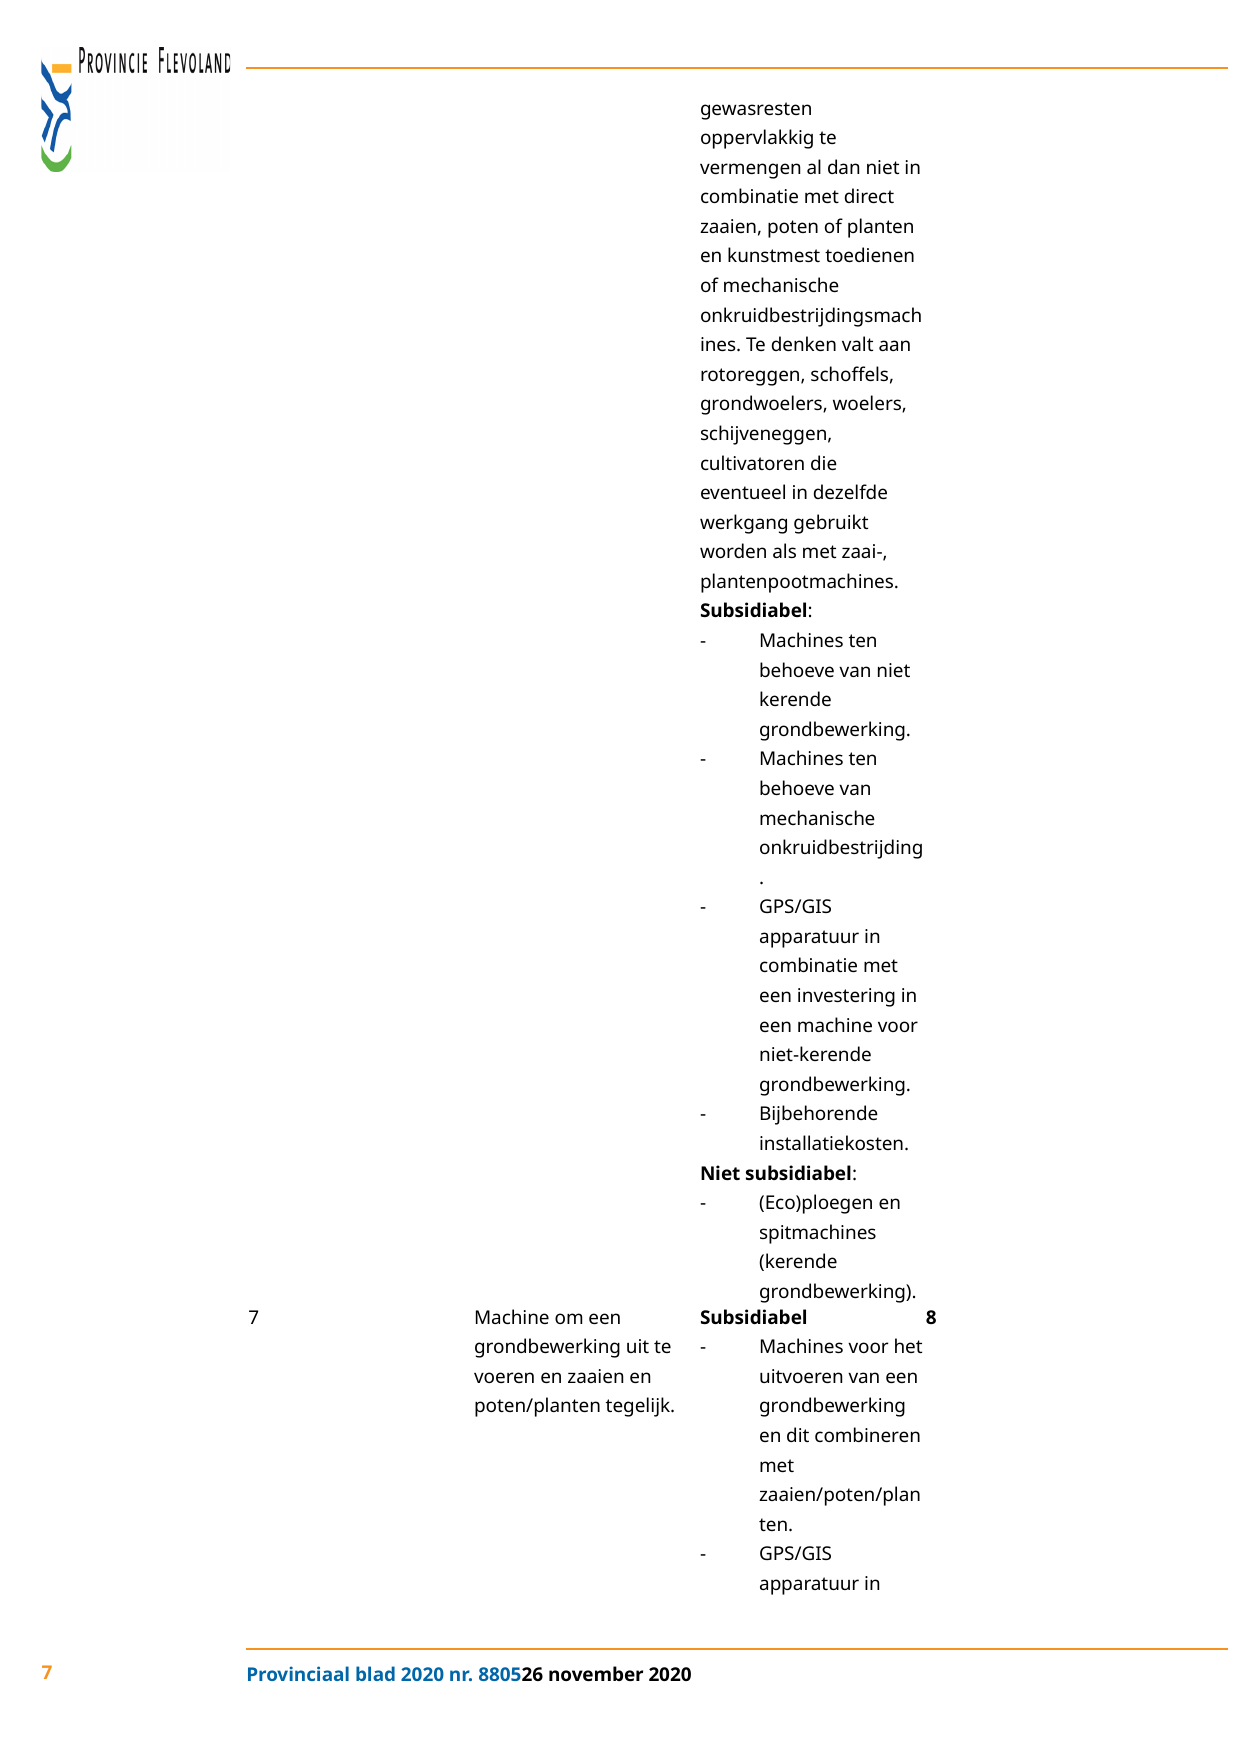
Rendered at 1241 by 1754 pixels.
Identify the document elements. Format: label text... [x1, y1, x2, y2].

picture [41, 47, 231, 172]
table_cell Machine om een grondbewerking uit te voeren en zaaien en poten/planten tegelijk. [474, 1304, 700, 1596]
table_cell Subsidiabel Machines voor het uitvoeren van een grondbewerking en dit combineren met zaaien/poten/planten. GPS/GIS apparatuur in [700, 1304, 926, 1596]
table_cell [248, 95, 474, 1304]
table_cell 7 [248, 1304, 474, 1596]
table_cell [926, 95, 1152, 1304]
table_cell [474, 95, 700, 1304]
table_cell 8 [926, 1304, 1152, 1596]
table_cell gewasresten oppervlakkig te vermengen al dan niet in combinatie met direct zaaien, poten of planten en kunstmest toedienen of mechanische onkruidbestrijdingsmachines. Te denken valt aan rotoreggen, schoffels, grondwoelers, woelers, schijveneggen, cultivatoren die eventueel in dezelfde werkgang gebruikt worden als met zaai-, plantenpootmachines. Subsidiabel: Machines ten behoeve van niet kerende grondbewerking. Machines ten behoeve van mechanische onkruidbestrijding. GPS/GIS apparatuur in combinatie met een investering in een machine voor niet-kerende grondbewerking. Bijbehorende installatiekosten. Niet subsidiabel: (Eco)ploegen en spitmachines (kerende grondbewerking). [700, 95, 926, 1304]
